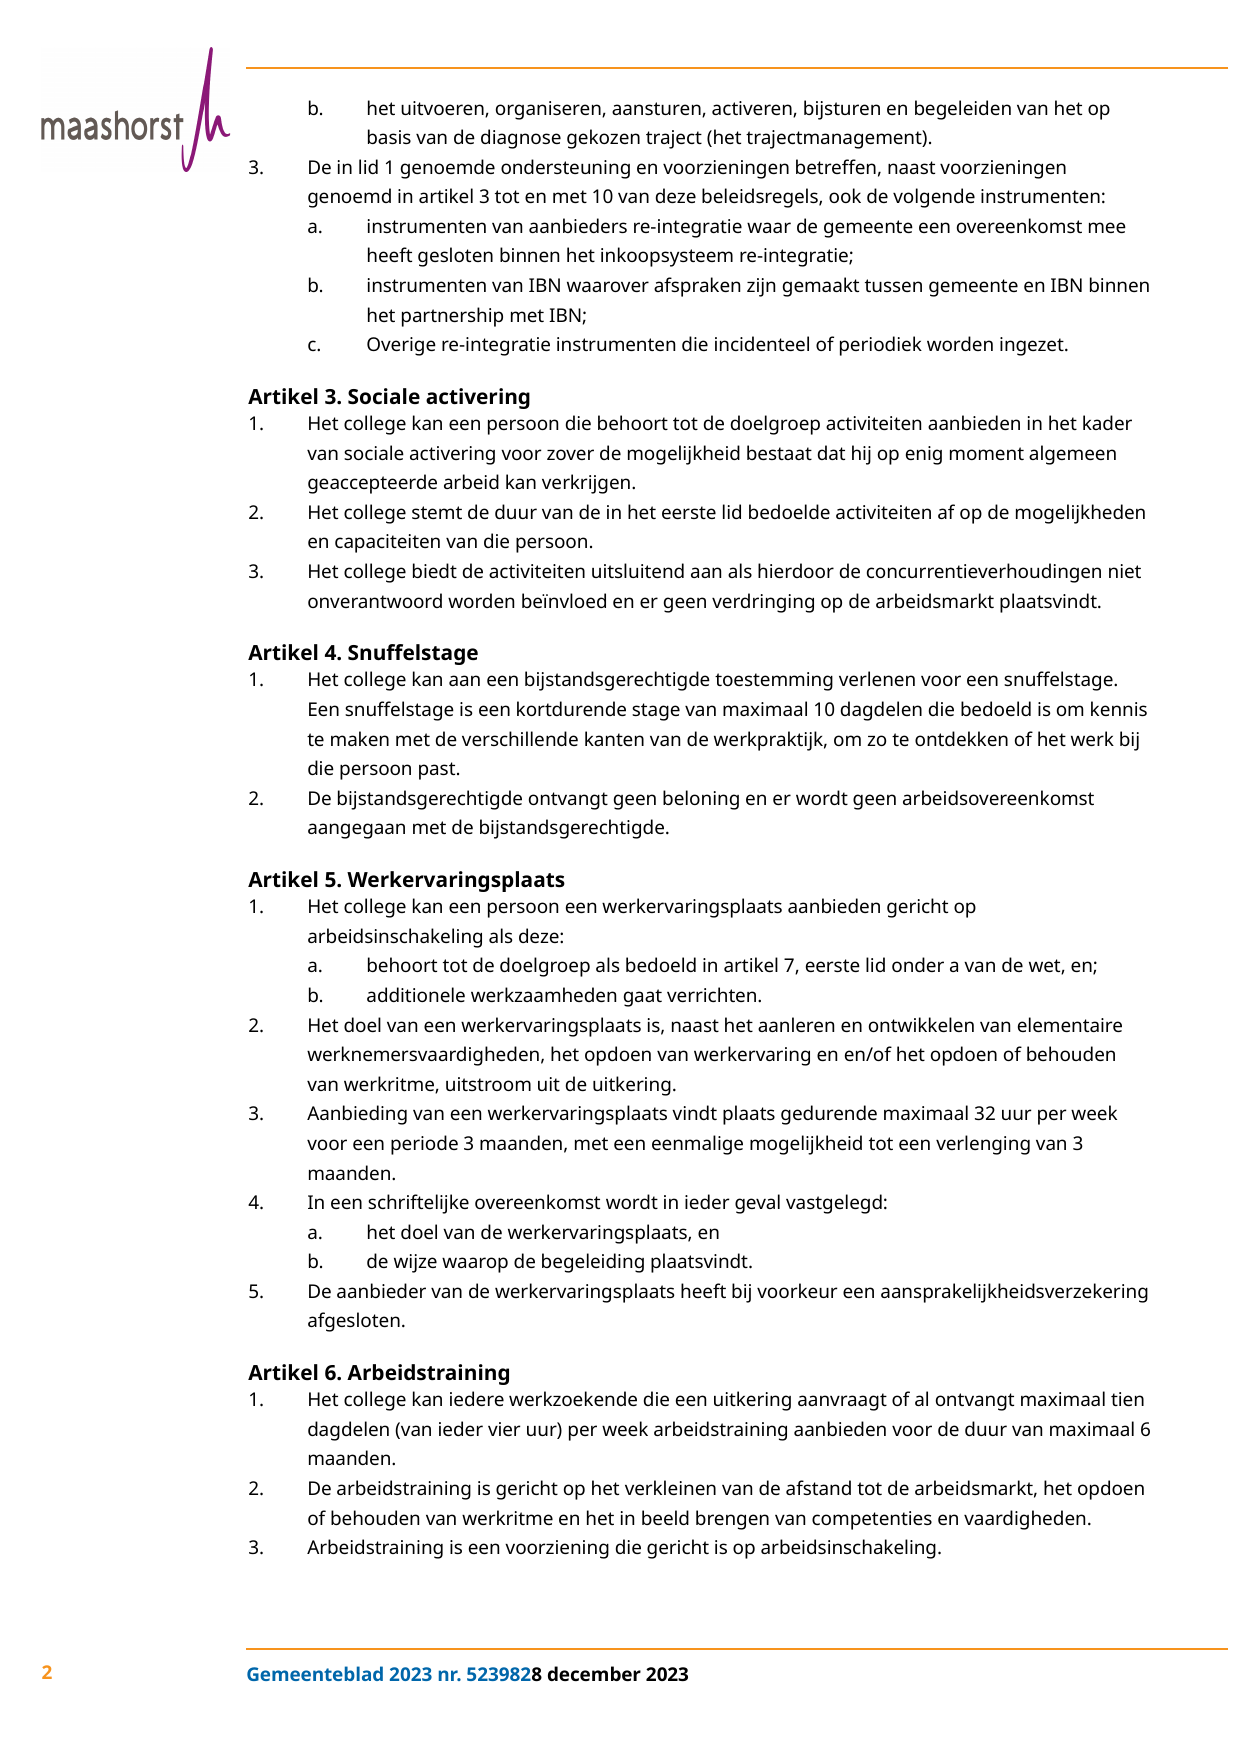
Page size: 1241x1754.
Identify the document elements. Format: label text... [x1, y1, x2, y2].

list Aanbieding van een werkervaringsplaats vindt plaats gedurende maximaal 32 uur per week voor een periode 3 maanden, met een eenmalige mogelijkheid tot een verlenging van 3 maanden. [248, 1101, 1152, 1185]
list In een schriftelijke overeenkomst wordt in ieder geval vastgelegd: [248, 1189, 1152, 1215]
text Artikel 6. Arbeidstraining [248, 1358, 1152, 1386]
list Het college kan een persoon die behoort tot de doelgroep activiteiten aanbieden in het kader van sociale activering voor zover de mogelijkheid bestaat dat hij op enig moment algemeen geaccepteerde arbeid kan verkrijgen. [248, 410, 1152, 495]
list Het college stemt de duur van de in het eerste lid bedoelde activiteiten af op de mogelijkheden en capaciteiten van die persoon. [248, 499, 1152, 554]
list De arbeidstraining is gericht op het verkleinen van de afstand tot de arbeidsmarkt, het opdoen of behouden van werkritme en het in beeld brengen van competenties en vaardigheden. [248, 1475, 1152, 1531]
list Het college biedt de activiteiten uitsluitend aan als hierdoor de concurrentieverhoudingen niet onverantwoord worden beïnvloed en er geen verdringing op de arbeidsmarkt plaatsvindt. [248, 558, 1152, 613]
text Artikel 5. Werkervaringsplaats [248, 865, 1152, 893]
list Het doel van een werkervaringsplaats is, naast het aanleren en ontwikkelen van elementaire werknemersvaardigheden, het opdoen van werkervaring en en/of het opdoen of behouden van werkritme, uitstroom uit de uitkering. [248, 1012, 1152, 1097]
list instrumenten van IBN waarover afspraken zijn gemaakt tussen gemeente en IBN binnen het partnership met IBN; [307, 272, 1152, 328]
text Artikel 4. Snuffelstage [248, 638, 1152, 667]
list instrumenten van aanbieders re-integratie waar de gemeente een overeenkomst mee heeft gesloten binnen het inkoopsysteem re-integratie; [307, 213, 1152, 268]
list additionele werkzaamheden gaat verrichten. [307, 982, 1152, 1008]
list Het college kan iedere werkzoekende die een uitkering aanvraagt of al ontvangt maximaal tien dagdelen (van ieder vier uur) per week arbeidstraining aanbieden voor de duur van maximaal 6 maanden. [248, 1386, 1152, 1471]
list De aanbieder van de werkervaringsplaats heeft bij voorkeur een aansprakelijkheidsverzekering afgesloten. [248, 1278, 1152, 1333]
list Het college kan aan een bijstandsgerechtigde toestemming verlenen voor een snuffelstage. Een snuffelstage is een kortdurende stage van maximaal 10 dagdelen die bedoeld is om kennis te maken met de verschillende kanten van de werkpraktijk, om zo te ontdekken of het werk bij die persoon past. [248, 667, 1152, 781]
list de wijze waarop de begeleiding plaatsvindt. [307, 1248, 1152, 1274]
list het doel van de werkervaringsplaats, en [307, 1219, 1152, 1244]
list Overige re-integratie instrumenten die incidenteel of periodiek worden ingezet. [307, 331, 1152, 357]
picture [41, 47, 231, 172]
list het uitvoeren, organiseren, aansturen, activeren, bijsturen en begeleiden van het op basis van de diagnose gekozen traject (het trajectmanagement). [307, 95, 1152, 150]
list behoort tot de doelgroep als bedoeld in artikel 7, eerste lid onder a van de wet, en; [307, 953, 1152, 978]
list Het college kan een persoon een werkervaringsplaats aanbieden gericht op arbeidsinschakeling als deze: [248, 893, 1152, 949]
list De in lid 1 genoemde ondersteuning en voorzieningen betreffen, naast voorzieningen genoemd in artikel 3 tot en met 10 van deze beleidsregels, ook de volgende instrumenten: [248, 154, 1152, 209]
list Arbeidstraining is een voorziening die gericht is op arbeidsinschakeling. [248, 1534, 1152, 1560]
list De bijstandsgerechtigde ontvangt geen beloning en er wordt geen arbeidsovereenkomst aangegaan met de bijstandsgerechtigde. [248, 785, 1152, 840]
text Artikel 3. Sociale activering [248, 382, 1152, 410]
